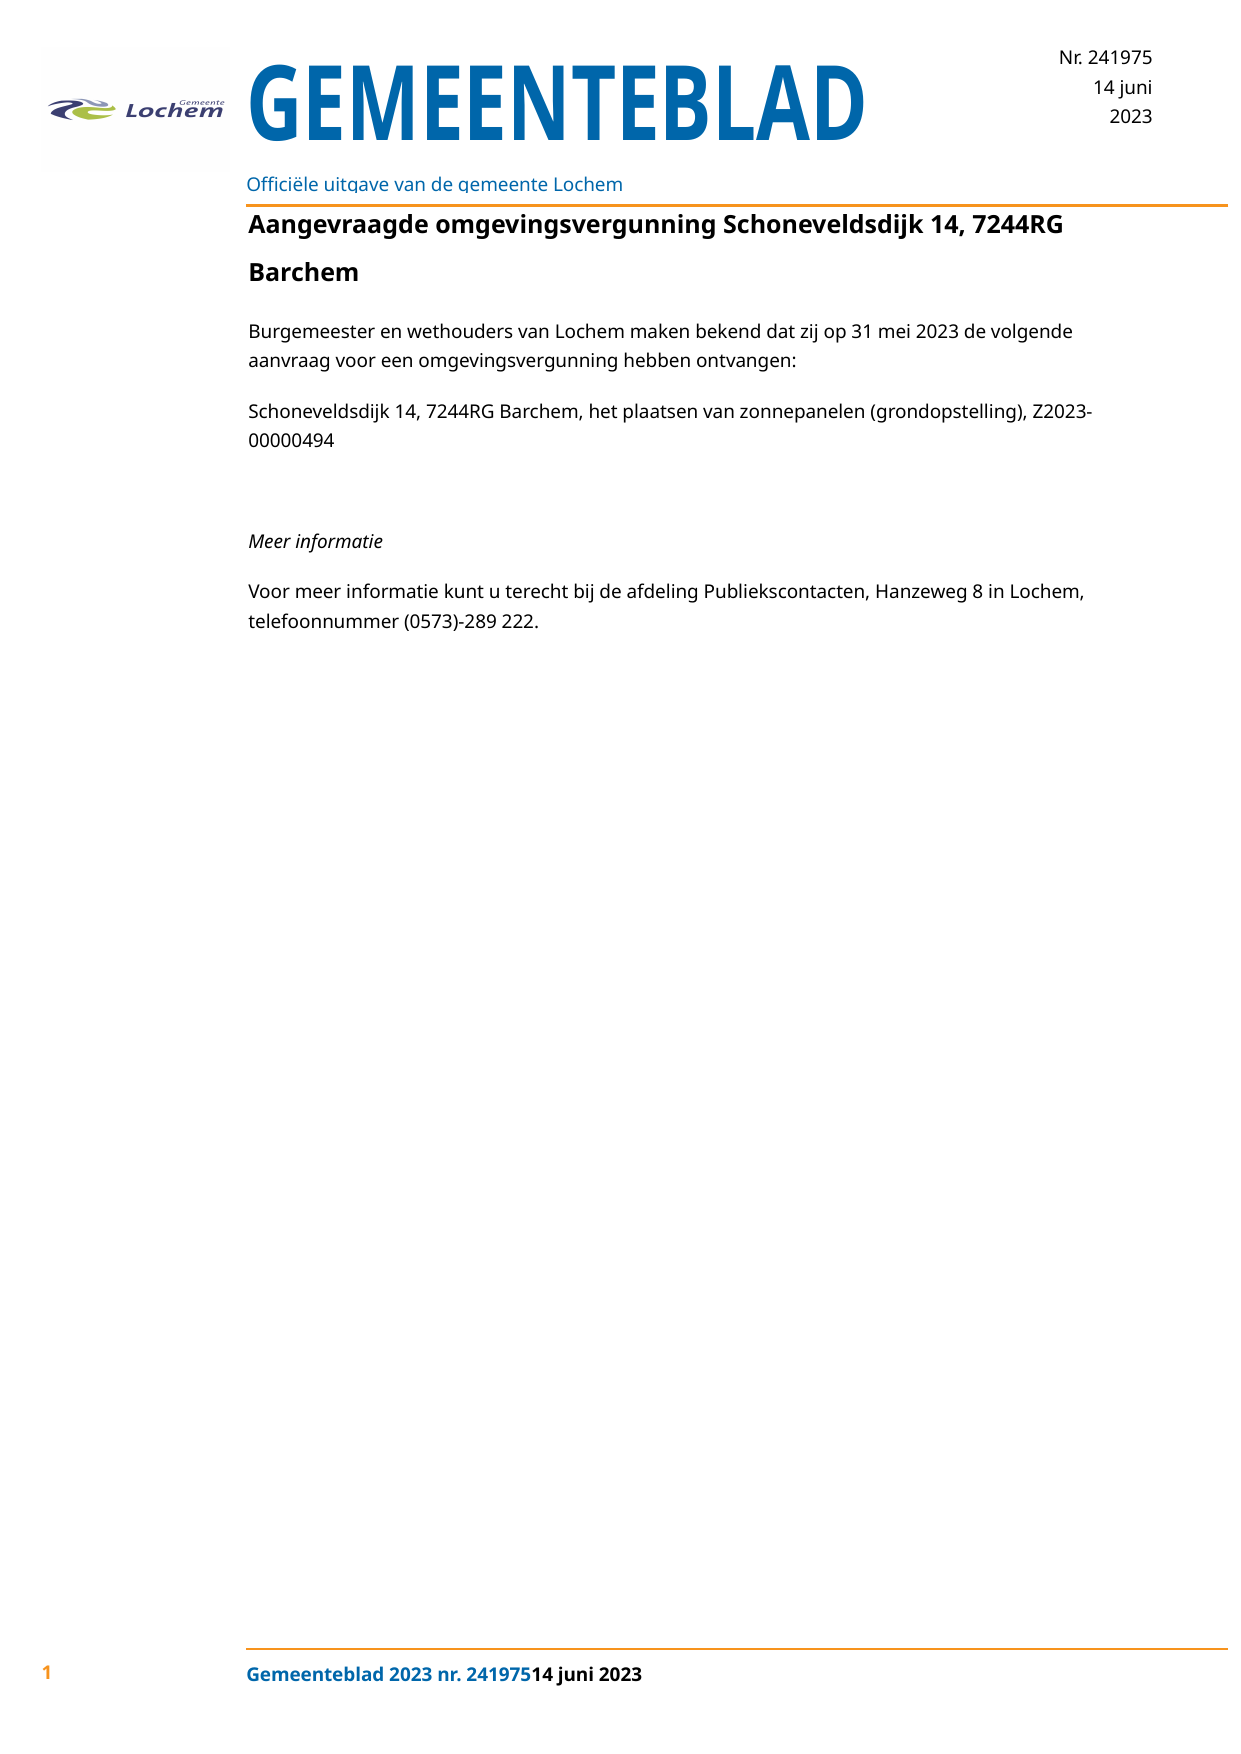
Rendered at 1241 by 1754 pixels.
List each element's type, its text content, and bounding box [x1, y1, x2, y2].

text Meer informatie [248, 528, 1152, 554]
text Voor meer informatie kunt u terecht bij de afdeling Publiekscontacten, Hanzeweg 8 in Lochem, telefoonnummer (0573)-289 222. [248, 579, 1152, 634]
text Schoneveldsdijk 14, 7244RG Barchem, het plaatsen van zonnepanelen (grondopstelling), Z2023-00000494 [248, 398, 1152, 453]
picture [41, 47, 231, 172]
text Aangevraagde omgevingsvergunning Schoneveldsdijk 14, 7244RG Barchem [248, 207, 1152, 288]
text Burgemeester en wethouders van Lochem maken bekend dat zij op 31 mei 2023 de volgende aanvraag voor een omgevingsvergunning hebben ontvangen: [248, 318, 1152, 373]
